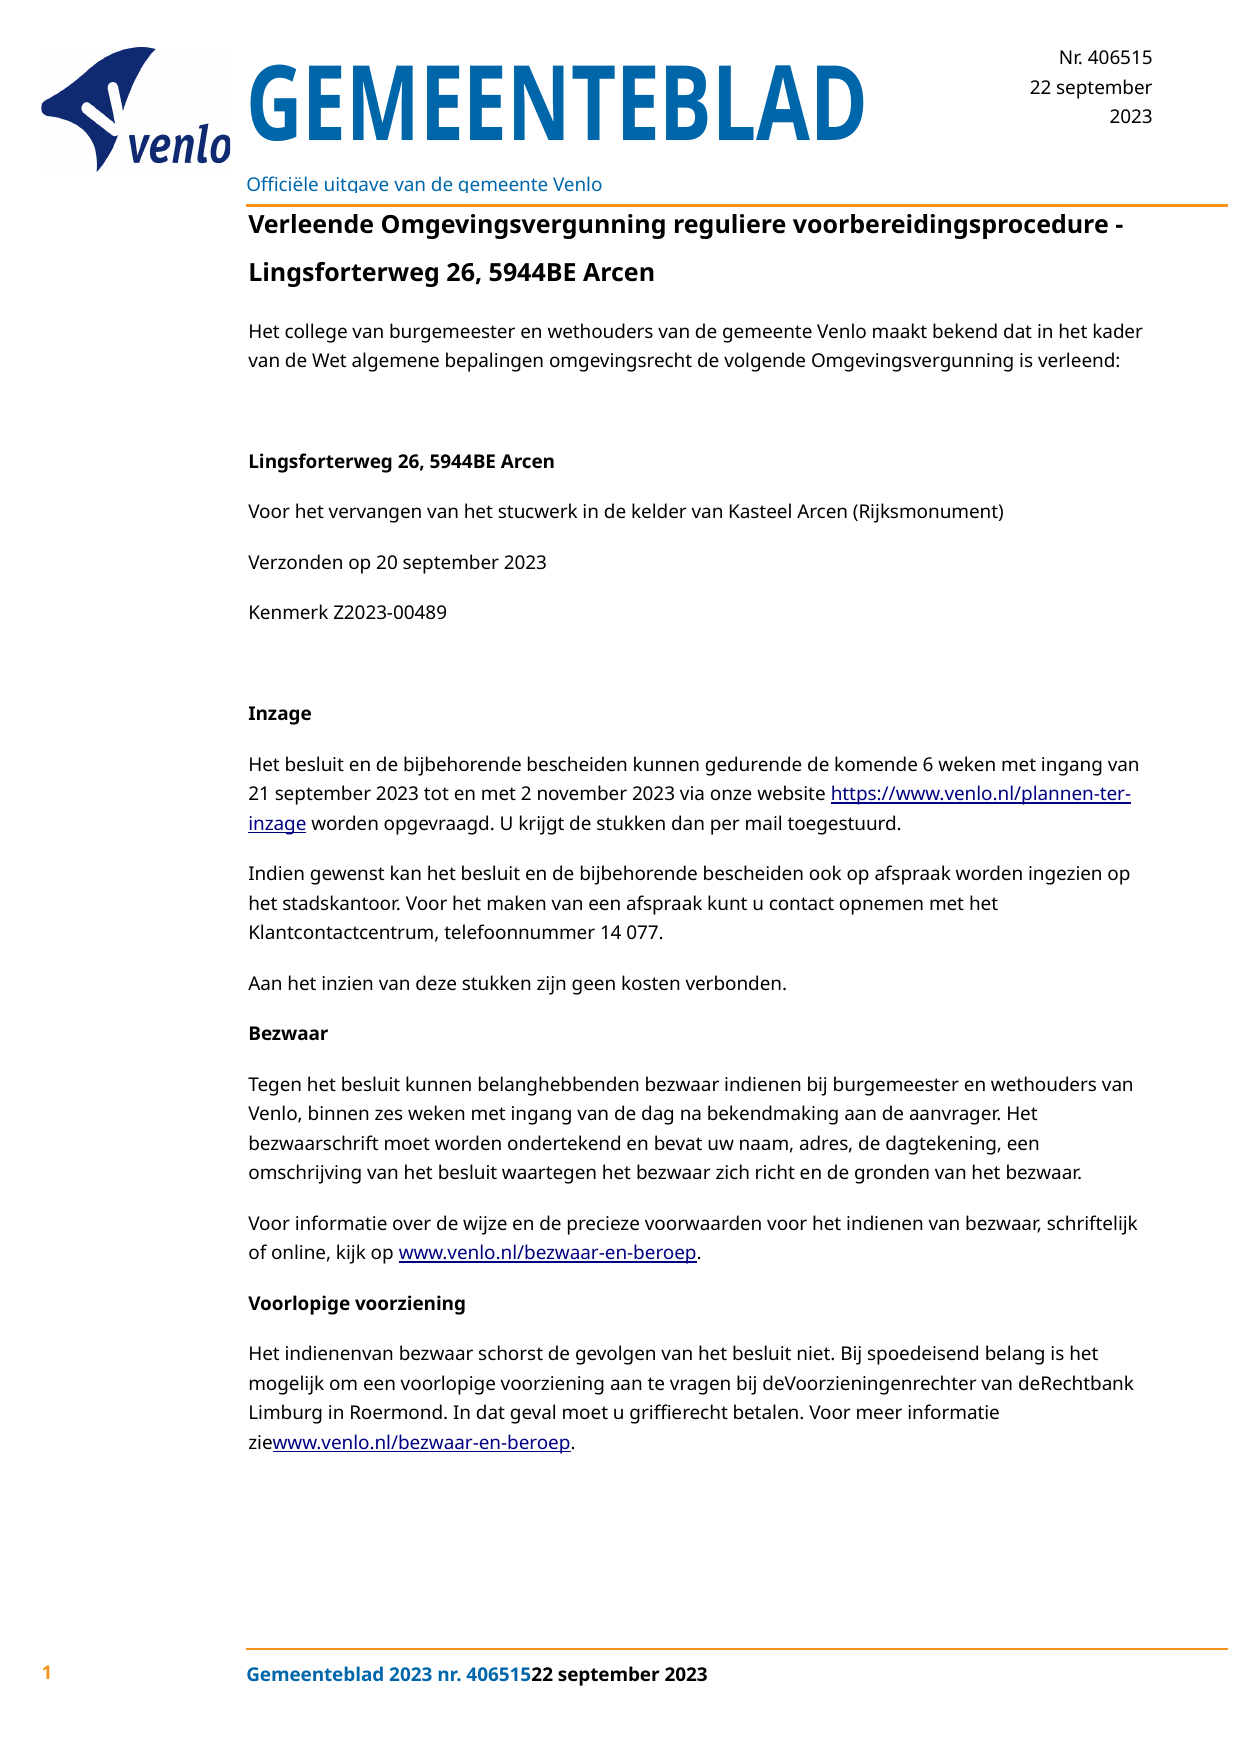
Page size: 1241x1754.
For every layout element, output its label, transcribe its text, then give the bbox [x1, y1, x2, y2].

text Verzonden op 20 september 2023 [248, 549, 1152, 575]
text Voor het vervangen van het stucwerk in de kelder van Kasteel Arcen (Rijksmonument) [248, 499, 1152, 524]
text Voorlopige voorziening [248, 1290, 1152, 1316]
text Kenmerk Z2023-00489 [248, 599, 1152, 625]
text Tegen het besluit kunnen belanghebbenden bezwaar indienen bij burgemeester en wethouders van Venlo, binnen zes weken met ingang van de dag na bekendmaking aan de aanvrager. Het bezwaarschrift moet worden ondertekend en bevat uw naam, adres, de dagtekening, een omschrijving van het besluit waartegen het bezwaar zich richt en de gronden van het bezwaar. [248, 1071, 1152, 1185]
text Bezwaar [248, 1020, 1152, 1046]
text Verleende Omgevingsvergunning reguliere voorbereidingsprocedure - Lingsforterweg 26, 5944BE Arcen [248, 207, 1152, 288]
text Het college van burgemeester en wethouders van de gemeente Venlo maakt bekend dat in het kader van de Wet algemene bepalingen omgevingsrecht de volgende Omgevingsvergunning is verleend: [248, 318, 1152, 373]
picture [41, 47, 231, 172]
text Voor informatie over de wijze en de precieze voorwaarden voor het indienen van bezwaar, schriftelijk of online, kijk op www.venlo.nl/bezwaar-en-beroep. [248, 1210, 1152, 1265]
text Lingsforterweg 26, 5944BE Arcen [248, 448, 1152, 474]
text Het besluit en de bijbehorende bescheiden kunnen gedurende de komende 6 weken met ingang van 21 september 2023 tot en met 2 november 2023 via onze website https://www.venlo.nl/plannen-ter-inzage worden opgevraagd. U krijgt de stukken dan per mail toegestuurd. [248, 751, 1152, 836]
text Indien gewenst kan het besluit en de bijbehorende bescheiden ook op afspraak worden ingezien op het stadskantoor. Voor het maken van een afspraak kunt u contact opnemen met het Klantcontactcentrum, telefoonnummer 14 077. [248, 860, 1152, 945]
text Inzage [248, 700, 1152, 726]
text Het indienenvan bezwaar schorst de gevolgen van het besluit niet. Bij spoedeisend belang is het mogelijk om een voorlopige voorziening aan te vragen bij deVoorzieningenrechter van deRechtbank Limburg in Roermond. In dat geval moet u griffierecht betalen. Voor meer informatie ziewww.venlo.nl/bezwaar-en-beroep. [248, 1340, 1152, 1455]
text Aan het inzien van deze stukken zijn geen kosten verbonden. [248, 970, 1152, 996]
